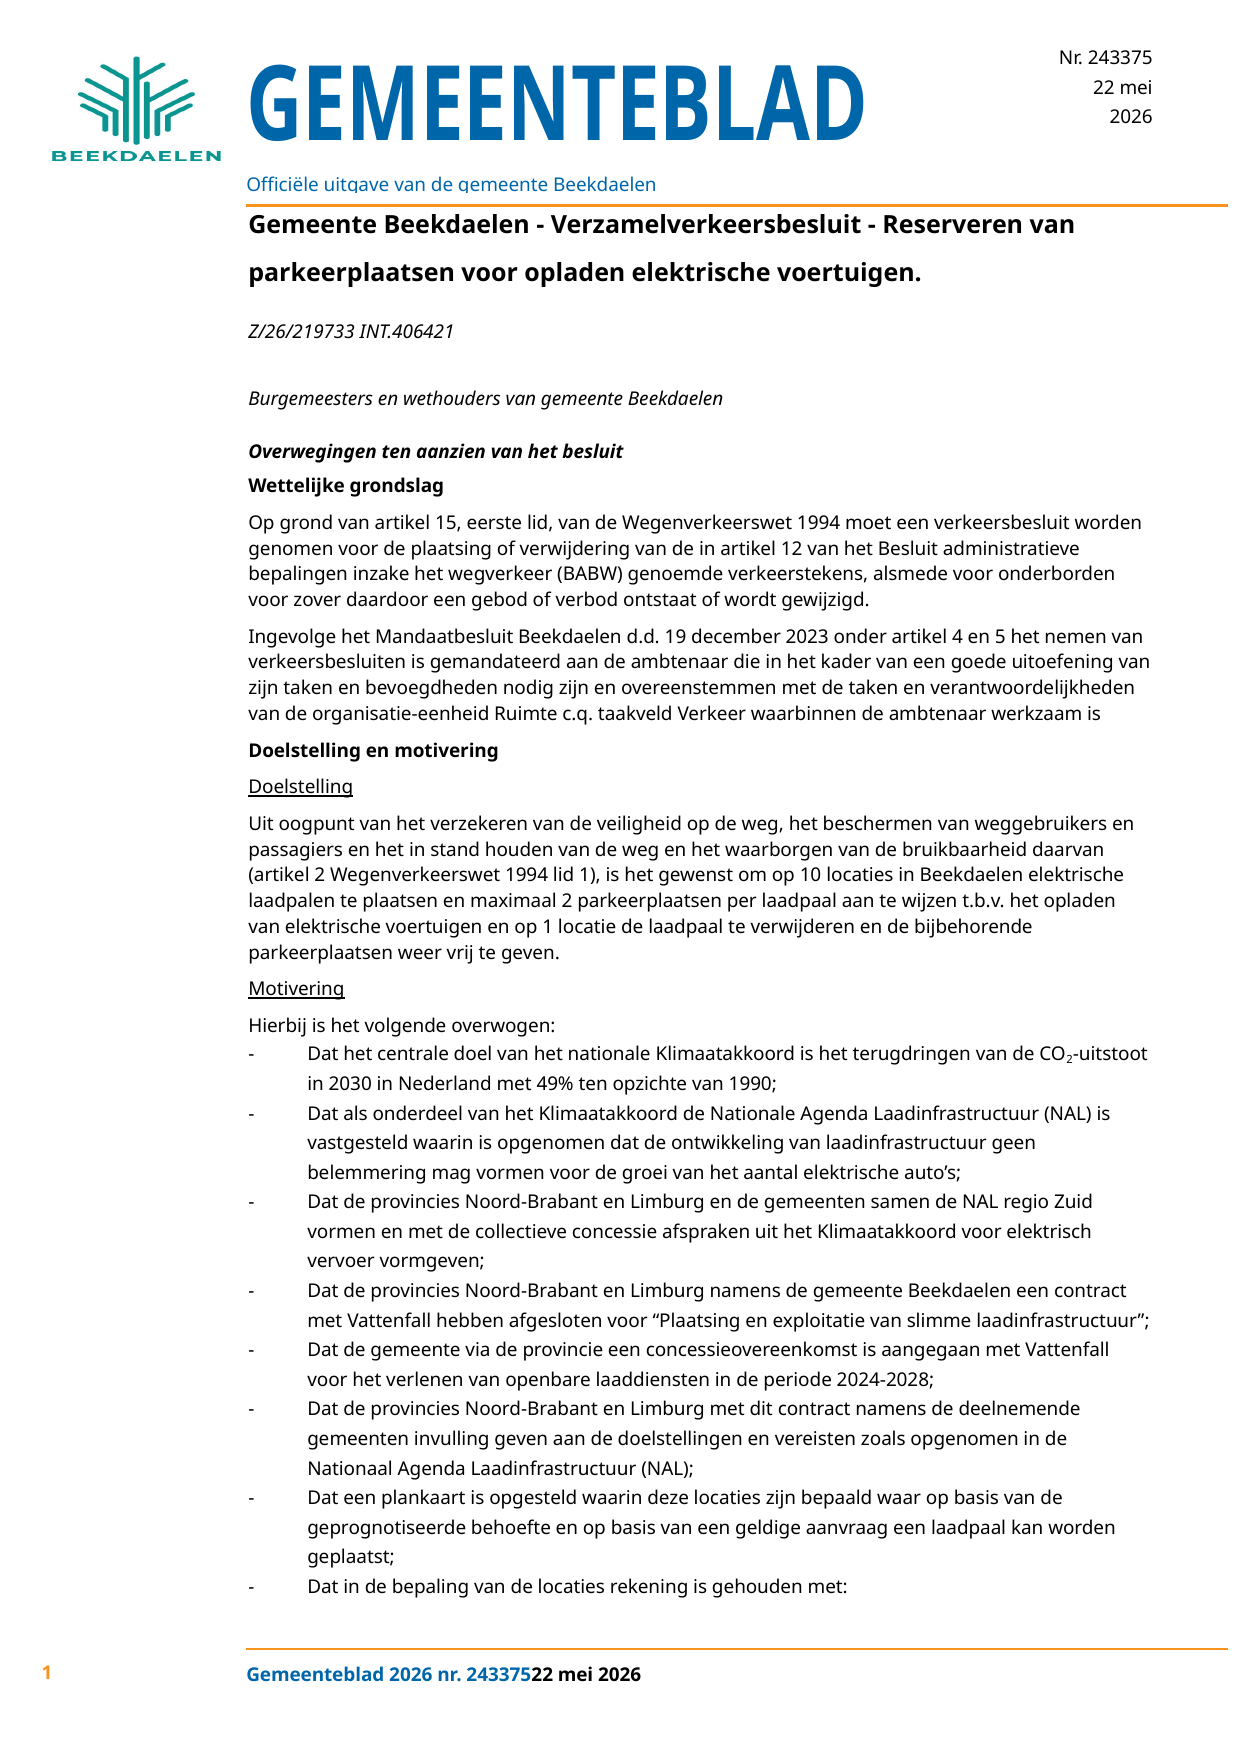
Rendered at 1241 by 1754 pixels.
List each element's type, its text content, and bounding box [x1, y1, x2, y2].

text Burgemeesters en wethouders van gemeente Beekdaelen [248, 386, 1152, 411]
text Ingevolge het Mandaatbesluit Beekdaelen d.d. 19 december 2023 onder artikel 4 en 5 het nemen van verkeersbesluiten is gemandateerd aan de ambtenaar die in het kader van een goede uitoefening van zijn taken en bevoegdheden nodig zijn en overeenstemmen met de taken en verantwoordelijkheden van de organisatie-eenheid Ruimte c.q. taakveld Verkeer waarbinnen de ambtenaar werkzaam is [248, 623, 1152, 726]
picture [41, 47, 231, 172]
list Dat in de bepaling van de locaties rekening is gehouden met: [248, 1573, 1152, 1599]
list Dat een plankaart is opgesteld waarin deze locaties zijn bepaald waar op basis van de geprognotiseerde behoefte en op basis van een geldige aanvraag een laadpaal kan worden geplaatst; [248, 1484, 1152, 1569]
text Hierbij is het volgende overwogen: [248, 1012, 1152, 1038]
text Motivering [248, 976, 1152, 1001]
list Dat de provincies Noord-Brabant en Limburg namens de gemeente Beekdaelen een contract met Vattenfall hebben afgesloten voor “Plaatsing en exploitatie van slimme laadinfrastructuur”; [248, 1277, 1152, 1332]
text Doelstelling [248, 773, 1152, 799]
text Gemeente Beekdaelen - Verzamelverkeersbesluit - Reserveren van parkeerplaatsen voor opladen elektrische voertuigen. [248, 207, 1152, 288]
list Dat de gemeente via de provincie een concessieovereenkomst is aangegaan met Vattenfall voor het verlenen van openbare laaddiensten in de periode 2024-2028; [248, 1336, 1152, 1392]
list Dat de provincies Noord-Brabant en Limburg en de gemeenten samen de NAL regio Zuid vormen en met de collectieve concessie afspraken uit het Klimaatakkoord voor elektrisch vervoer vormgeven; [248, 1188, 1152, 1273]
text Uit oogpunt van het verzekeren van de veiligheid op de weg, het beschermen van weggebruikers en passagiers en het in stand houden van de weg en het waarborgen van de bruikbaarheid daarvan (artikel 2 Wegenverkeerswet 1994 lid 1), is het gewenst om op 10 locaties in Beekdaelen elektrische laadpalen te plaatsen en maximaal 2 parkeerplaatsen per laadpaal aan te wijzen t.b.v. het opladen van elektrische voertuigen en op 1 locatie de laadpaal te verwijderen en de bijbehorende parkeerplaatsen weer vrij te geven. [248, 810, 1152, 964]
text Op grond van artikel 15, eerste lid, van de Wegenverkeerswet 1994 moet een verkeersbesluit worden genomen voor de plaatsing of verwijdering van de in artikel 12 van het Besluit administratieve bepalingen inzake het wegverkeer (BABW) genoemde verkeerstekens, alsmede voor onderborden voor zover daardoor een gebod of verbod ontstaat of wordt gewijzigd. [248, 509, 1152, 612]
list Dat de provincies Noord-Brabant en Limburg met dit contract namens de deelnemende gemeenten invulling geven aan de doelstellingen en vereisten zoals opgenomen in de Nationaal Agenda Laadinfrastructuur (NAL); [248, 1396, 1152, 1480]
text Overwegingen ten aanzien van het besluit [248, 438, 1152, 464]
text Z/26/219733 INT.406421 [248, 318, 1152, 344]
list Dat het centrale doel van het nationale Klimaatakkoord is het terugdringen van de CO2-uitstoot in 2030 in Nederland met 49% ten opzichte van 1990; [248, 1041, 1152, 1096]
list Dat als onderdeel van het Klimaatakkoord de Nationale Agenda Laadinfrastructuur (NAL) is vastgesteld waarin is opgenomen dat de ontwikkeling van laadinfrastructuur geen belemmering mag vormen voor de groei van het aantal elektrische auto’s; [248, 1100, 1152, 1184]
text Wettelijke grondslag [248, 472, 1152, 498]
text Doelstelling en motivering [248, 737, 1152, 763]
